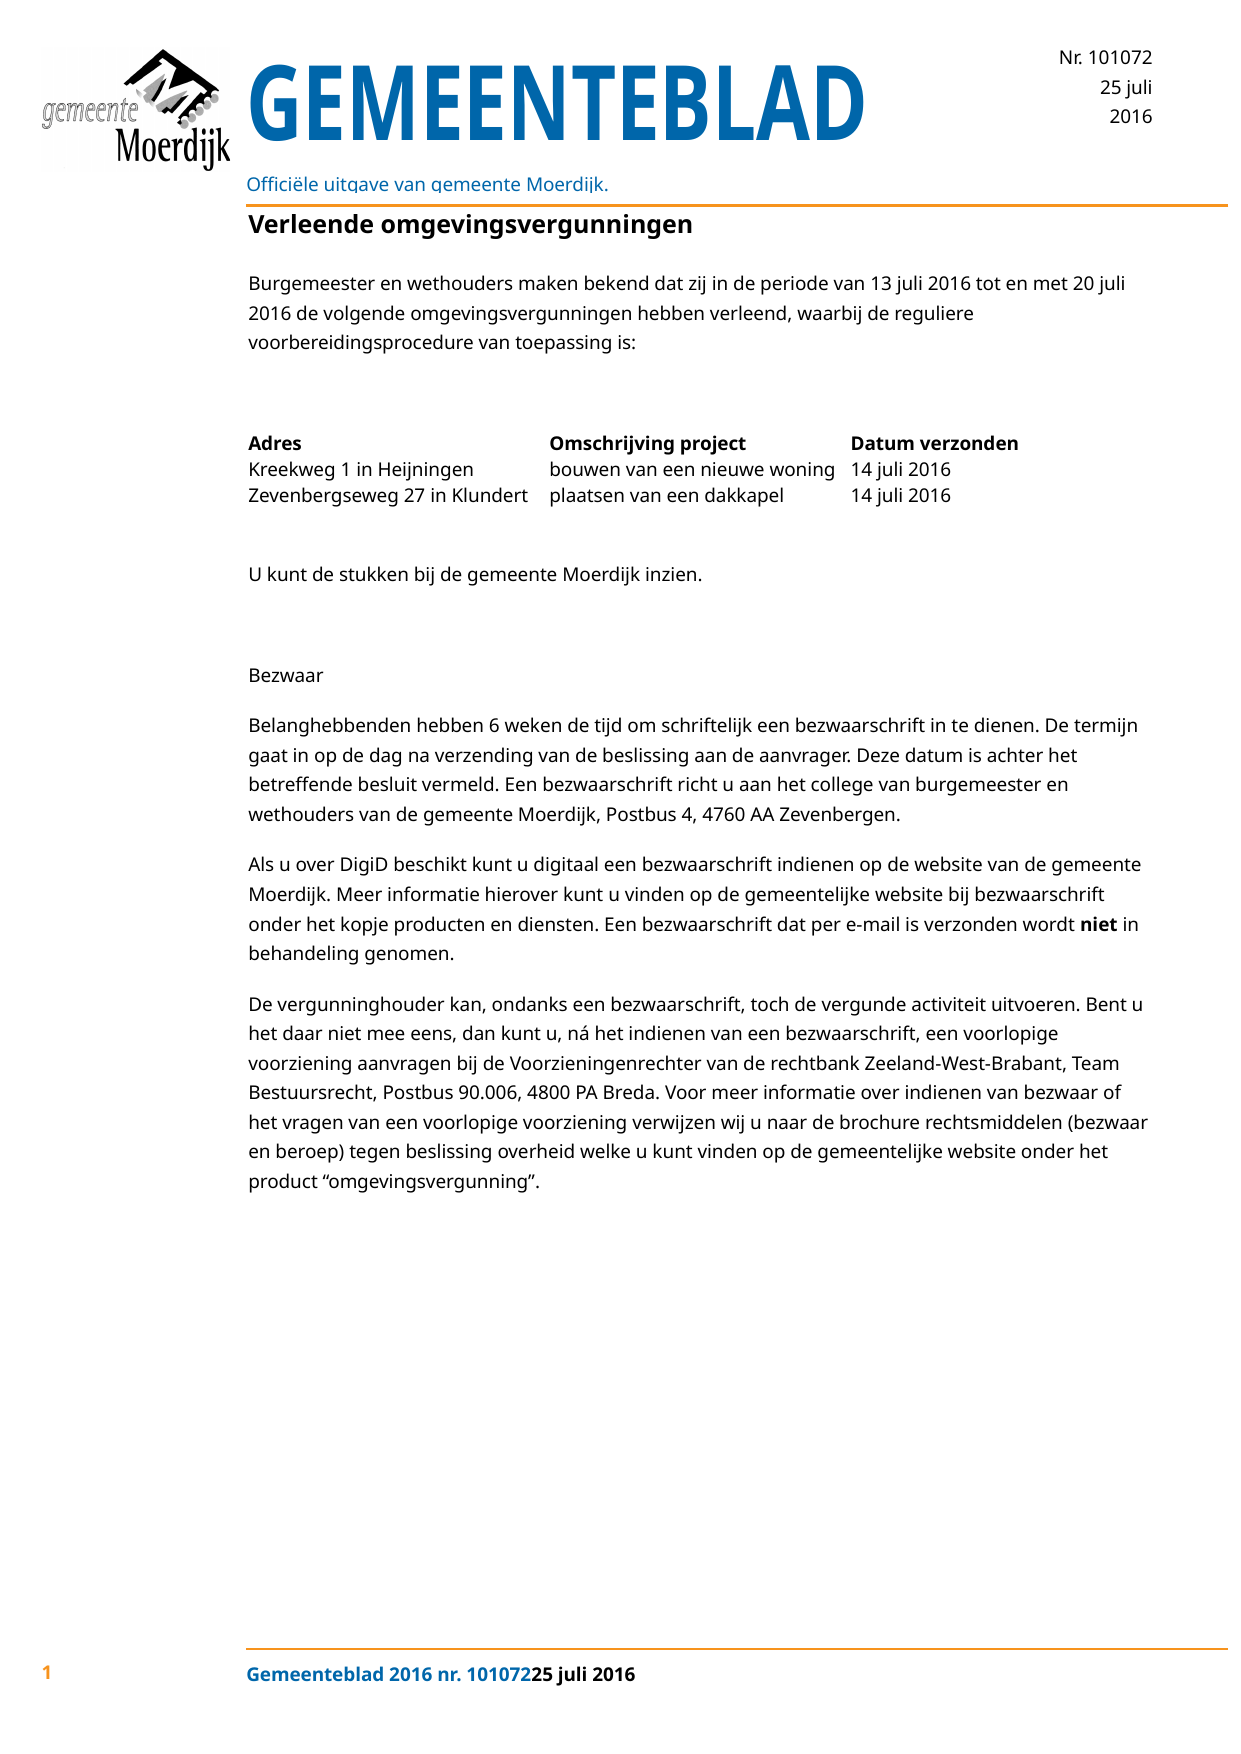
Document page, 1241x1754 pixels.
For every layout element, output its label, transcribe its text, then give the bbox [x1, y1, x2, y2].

table_cell bouwen van een nieuwe woning [549, 456, 850, 482]
table_cell 14 juli 2016 [850, 482, 1152, 508]
table_cell Kreekweg 1 in Heijningen [248, 456, 549, 482]
picture [41, 47, 231, 172]
table_header Omschrijving project [549, 430, 850, 456]
text Verleende omgevingsvergunningen [248, 207, 1152, 241]
table_cell plaatsen van een dakkapel [549, 482, 850, 508]
table_cell 14 juli 2016 [850, 456, 1152, 482]
text Als u over DigiD beschikt kunt u digitaal een bezwaarschrift indienen op de website van de gemeente Moerdijk. Meer informatie hierover kunt u vinden op de gemeentelijke website bij bezwaarschrift onder het kopje producten en diensten. Een bezwaarschrift dat per e-mail is verzonden wordt niet in behandeling genomen. [248, 852, 1152, 966]
text De vergunninghouder kan, ondanks een bezwaarschrift, toch de vergunde activiteit uitvoeren. Bent u het daar niet mee eens, dan kunt u, ná het indienen van een bezwaarschrift, een voorlopige voorziening aanvragen bij de Voorzieningenrechter van de rechtbank Zeeland-West-Brabant, Team Bestuursrecht, Postbus 90.006, 4800 PA Breda. Voor meer informatie over indienen van bezwaar of het vragen van een voorlopige voorziening verwijzen wij u naar de brochure rechtsmiddelen (bezwaar en beroep) tegen beslissing overheid welke u kunt vinden op de gemeentelijke website onder het product “omgevingsvergunning”. [248, 991, 1152, 1194]
table_cell Zevenbergseweg 27 in Klundert [248, 482, 549, 508]
table_header Adres [248, 430, 549, 456]
text Bezwaar [248, 662, 1152, 688]
table_header Datum verzonden [850, 430, 1152, 456]
text Burgemeester en wethouders maken bekend dat zij in de periode van 13 juli 2016 tot en met 20 juli 2016 de volgende omgevingsvergunningen hebben verleend, waarbij de reguliere voorbereidingsprocedure van toepassing is: [248, 270, 1152, 355]
text U kunt de stukken bij de gemeente Moerdijk inzien. [248, 561, 1152, 587]
text Belanghebbenden hebben 6 weken de tijd om schriftelijk een bezwaarschrift in te dienen. De termijn gaat in op de dag na verzending van de beslissing aan de aanvrager. Deze datum is achter het betreffende besluit vermeld. Een bezwaarschrift richt u aan het college van burgemeester en wethouders van de gemeente Moerdijk, Postbus 4, 4760 AA Zevenbergen. [248, 712, 1152, 827]
